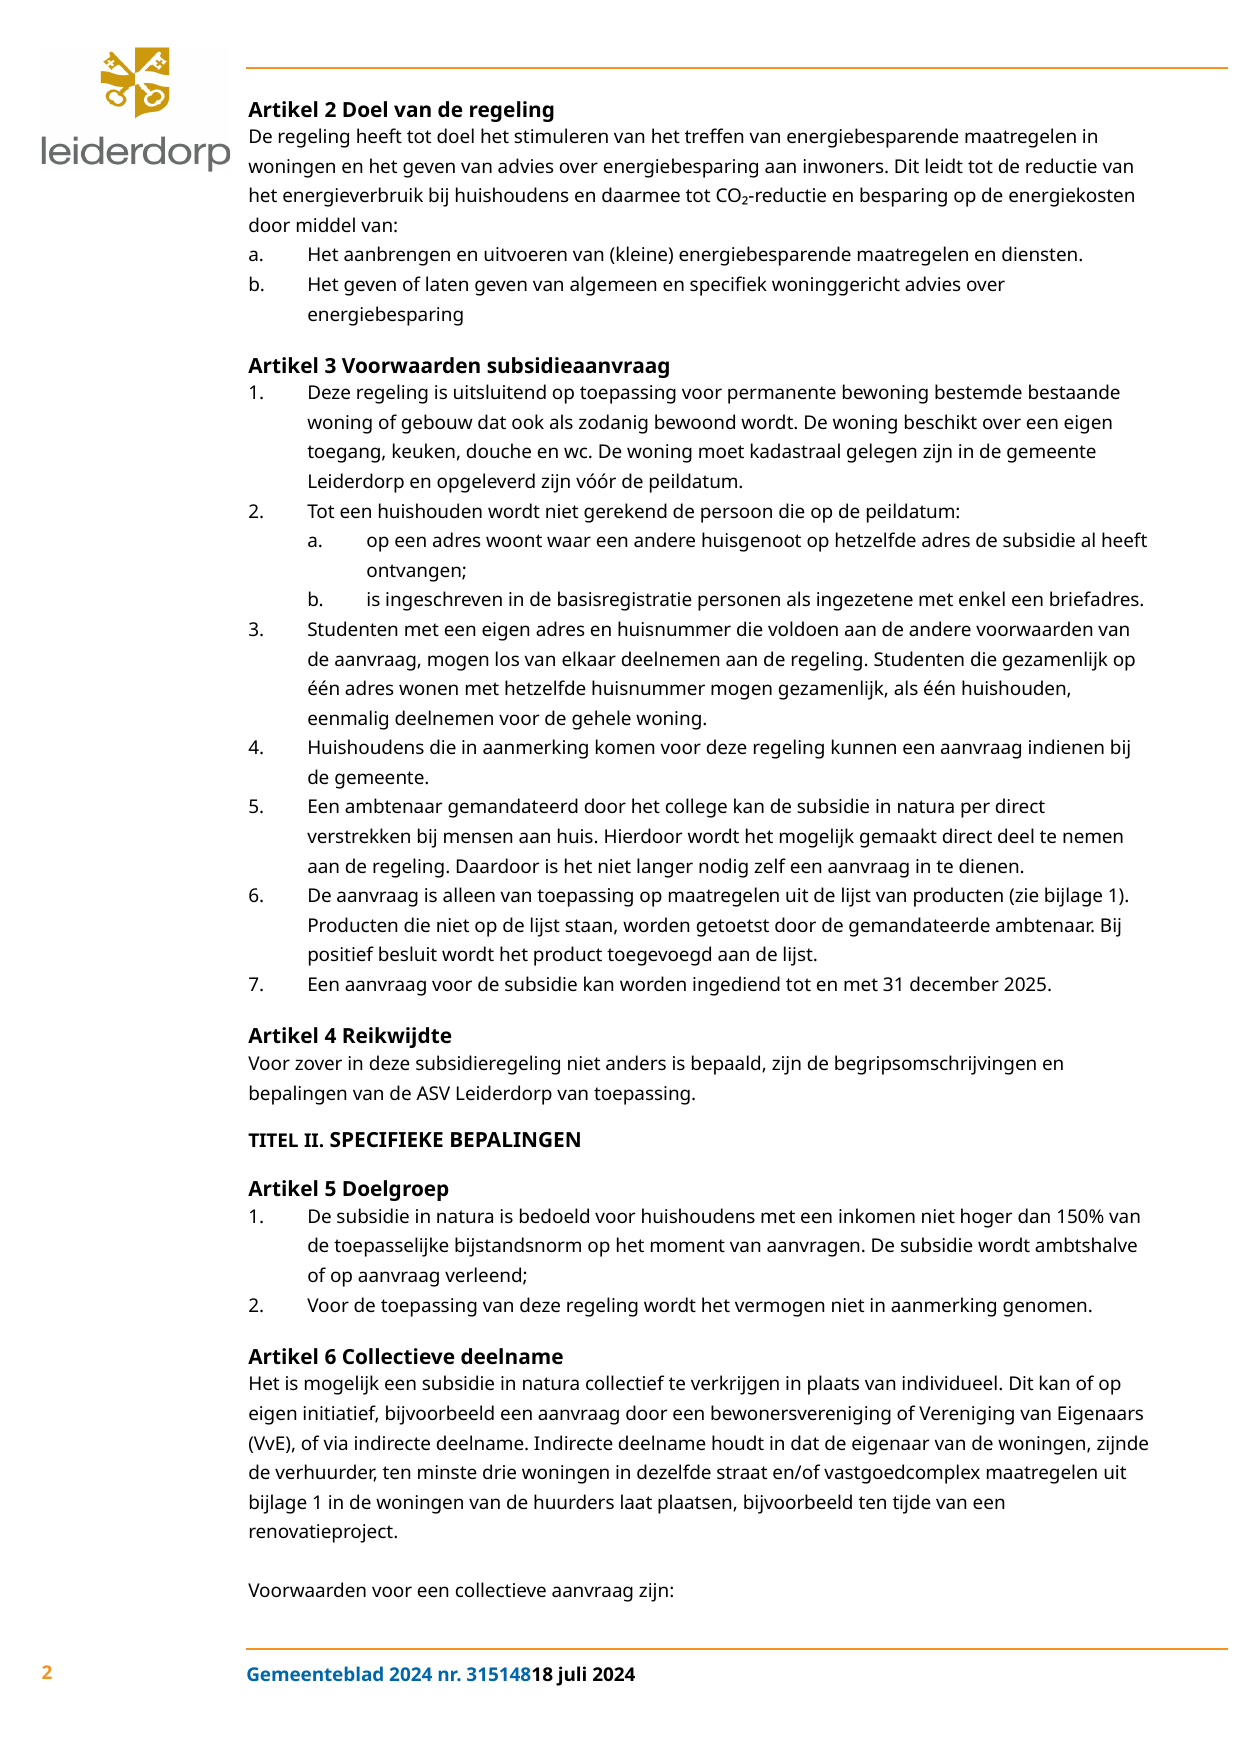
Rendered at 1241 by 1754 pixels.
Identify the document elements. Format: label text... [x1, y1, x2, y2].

list Tot een huishouden wordt niet gerekend de persoon die op de peildatum: [248, 498, 1152, 524]
text Artikel 4 Reikwijdte [248, 1022, 1152, 1050]
list Het aanbrengen en uitvoeren van (kleine) energiebesparende maatregelen en diensten. [248, 242, 1152, 267]
text De regeling heeft tot doel het stimuleren van het treffen van energiebesparende maatregelen in woningen en het geven van advies over energiebesparing aan inwoners. Dit leidt tot de reductie van het energieverbruik bij huishoudens en daarmee tot CO₂-reductie en besparing op de energiekosten door middel van: [248, 123, 1152, 238]
text Artikel 6 Collectieve deelname [248, 1342, 1152, 1371]
list Huishoudens die in aanmerking komen voor deze regeling kunnen een aanvraag indienen bij de gemeente. [248, 734, 1152, 790]
picture [41, 47, 231, 172]
list Deze regeling is uitsluitend op toepassing voor permanente bewoning bestemde bestaande woning of gebouw dat ook als zodanig bewoond wordt. De woning beschikt over een eigen toegang, keuken, douche en wc. De woning moet kadastraal gelegen zijn in de gemeente Leiderdorp en opgeleverd zijn vóór de peildatum. [248, 379, 1152, 494]
text Voorwaarden voor een collectieve aanvraag zijn: [248, 1578, 1152, 1603]
text Voor zover in deze subsidieregeling niet anders is bepaald, zijn de begripsomschrijvingen en bepalingen van de ASV Leiderdorp van toepassing. [248, 1050, 1152, 1105]
list Een aanvraag voor de subsidie kan worden ingediend tot en met 31 december 2025. [248, 971, 1152, 997]
list is ingeschreven in de basisregistratie personen als ingezetene met enkel een briefadres. [307, 587, 1152, 612]
list De subsidie in natura is bedoeld voor huishoudens met een inkomen niet hoger dan 150% van de toepasselijke bijstandsnorm op het moment van aanvragen. De subsidie wordt ambtshalve of op aanvraag verleend; [248, 1203, 1152, 1288]
text Het is mogelijk een subsidie in natura collectief te verkrijgen in plaats van individueel. Dit kan of op eigen initiatief, bijvoorbeeld een aanvraag door een bewonersvereniging of Vereniging van Eigenaars (VvE), of via indirecte deelname. Indirecte deelname houdt in dat de eigenaar van de woningen, zijnde de verhuurder, ten minste drie woningen in dezelfde straat en/of vastgoedcomplex maatregelen uit bijlage 1 in de woningen van de huurders laat plaatsen, bijvoorbeeld ten tijde van een renovatieproject. [248, 1371, 1152, 1544]
list De aanvraag is alleen van toepassing op maatregelen uit de lijst van producten (zie bijlage 1). Producten die niet op de lijst staan, worden getoetst door de gemandateerde ambtenaar. Bij positief besluit wordt het product toegevoegd aan de lijst. [248, 882, 1152, 967]
list Een ambtenaar gemandateerd door het college kan de subsidie in natura per direct verstrekken bij mensen aan huis. Hierdoor wordt het mogelijk gemaakt direct deel te nemen aan de regeling. Daardoor is het niet langer nodig zelf een aanvraag in te dienen. [248, 794, 1152, 879]
list op een adres woont waar een andere huisgenoot op hetzelfde adres de subsidie al heeft ontvangen; [307, 527, 1152, 583]
text Artikel 5 Doelgroep [248, 1174, 1152, 1203]
text TITEL II. SPECIFIEKE BEPALINGEN [248, 1125, 1152, 1154]
text Artikel 3 Voorwaarden subsidieaanvraag [248, 351, 1152, 379]
list Voor de toepassing van deze regeling wordt het vermogen niet in aanmerking genomen. [248, 1292, 1152, 1317]
list Het geven of laten geven van algemeen en specifiek woninggericht advies over energiebesparing [248, 271, 1152, 326]
text Artikel 2 Doel van de regeling [248, 95, 1152, 123]
list Studenten met een eigen adres en huisnummer die voldoen aan de andere voorwaarden van de aanvraag, mogen los van elkaar deelnemen aan de regeling. Studenten die gezamenlijk op één adres wonen met hetzelfde huisnummer mogen gezamenlijk, als één huishouden, eenmalig deelnemen voor de gehele woning. [248, 616, 1152, 731]
